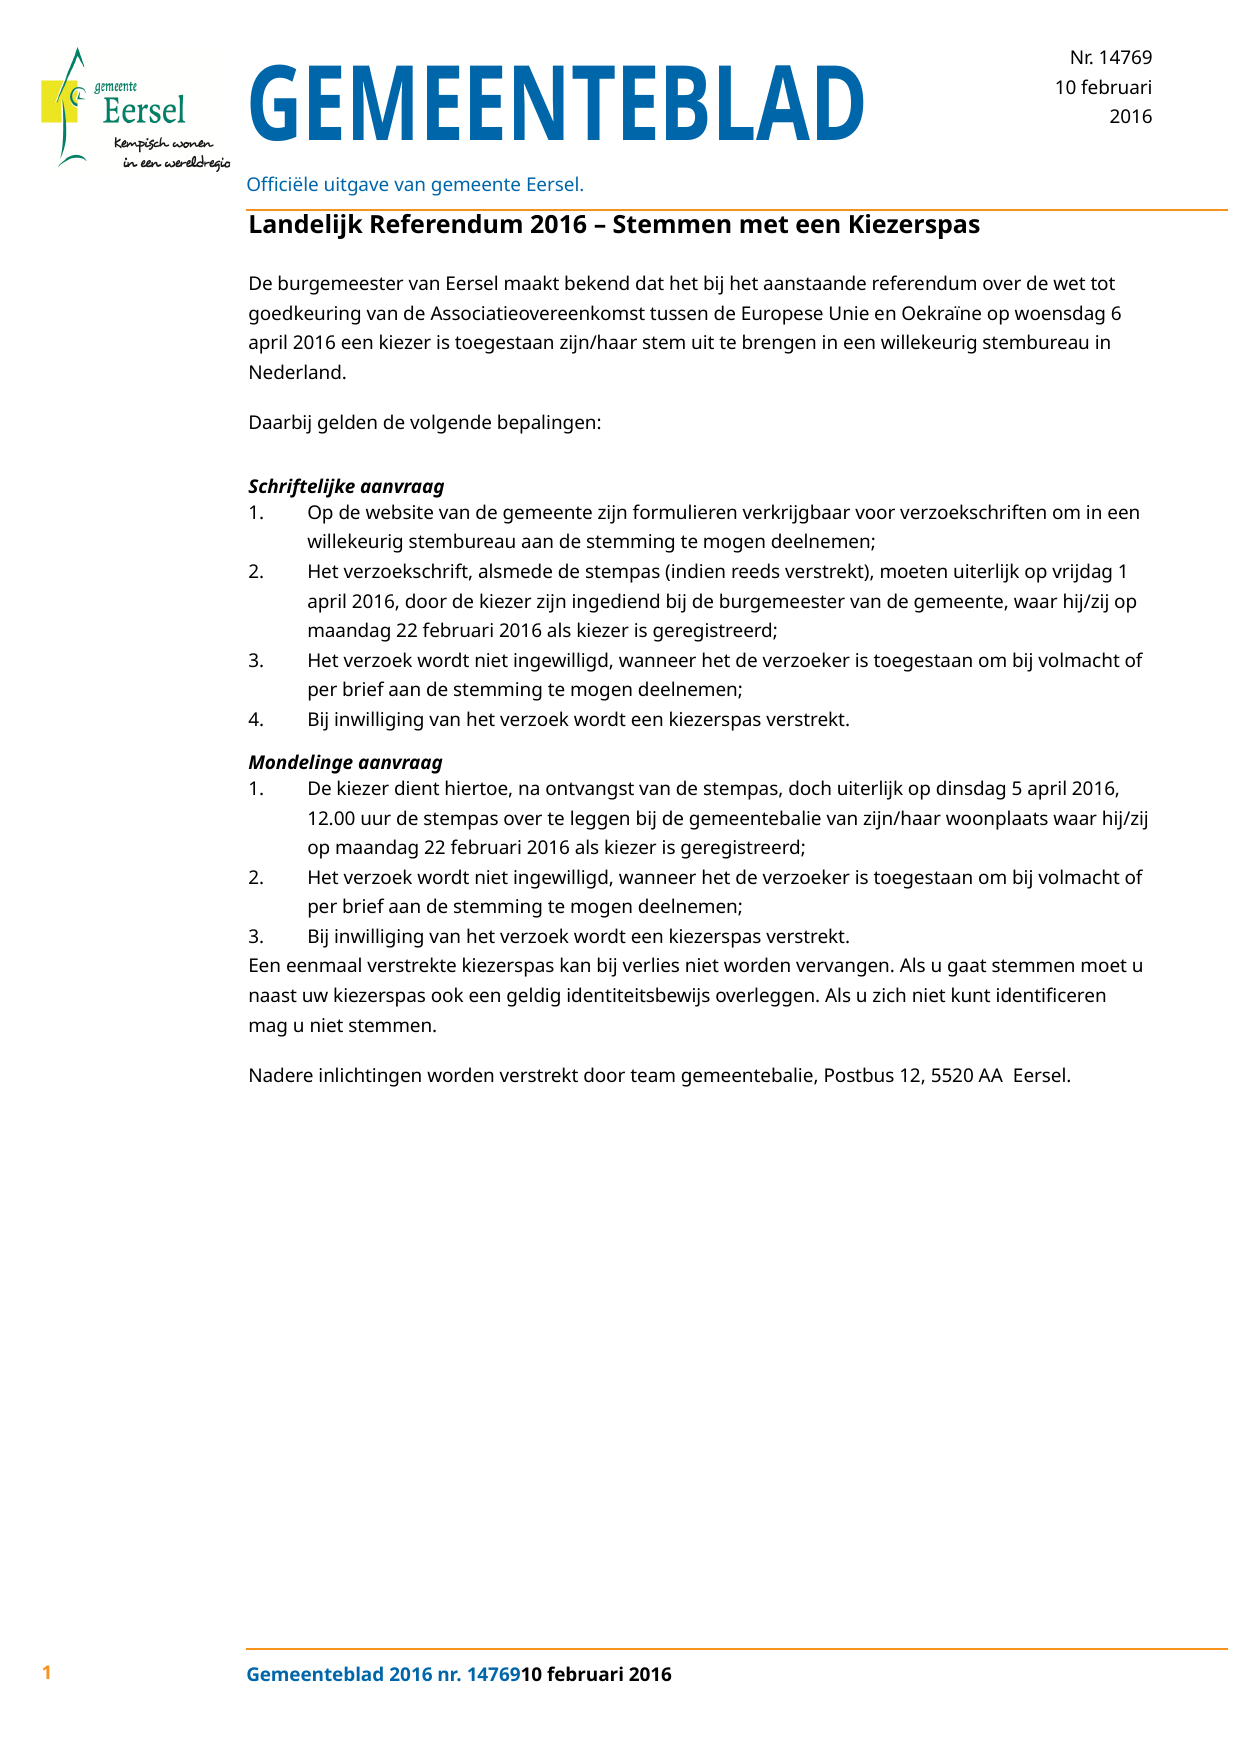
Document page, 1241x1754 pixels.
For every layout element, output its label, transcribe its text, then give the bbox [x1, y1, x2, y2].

text De burgemeester van Eersel maakt bekend dat het bij het aanstaande referendum over de wet tot goedkeuring van de Associatieovereenkomst tussen de Europese Unie en Oekraïne op woensdag 6 april 2016 een kiezer is toegestaan zijn/haar stem uit te brengen in een willekeurig stembureau in Nederland. [248, 270, 1152, 385]
list Op de website van de gemeente zijn formulieren verkrijgbaar voor verzoekschriften om in een willekeurig stembureau aan de stemming te mogen deelnemen; [248, 499, 1152, 554]
list Bij inwilliging van het verzoek wordt een kiezerspas verstrekt. [248, 706, 1152, 732]
text Een eenmaal verstrekte kiezerspas kan bij verlies niet worden vervangen. Als u gaat stemmen moet u naast uw kiezerspas ook een geldig identiteitsbewijs overleggen. Als u zich niet kunt identificeren mag u niet stemmen. [248, 953, 1152, 1037]
list Het verzoekschrift, alsmede de stempas (indien reeds verstrekt), moeten uiterlijk op vrijdag 1 april 2016, door de kiezer zijn ingediend bij de burgemeester van de gemeente, waar hij/zij op maandag 22 februari 2016 als kiezer is geregistreerd; [248, 558, 1152, 643]
picture [41, 47, 231, 172]
text Nadere inlichtingen worden verstrekt door team gemeentebalie, Postbus 12, 5520 AA Eersel. [248, 1062, 1152, 1088]
text Mondelinge aanvraag [248, 749, 1152, 775]
list Bij inwilliging van het verzoek wordt een kiezerspas verstrekt. [248, 923, 1152, 949]
list De kiezer dient hiertoe, na ontvangst van de stempas, doch uiterlijk op dinsdag 5 april 2016, 12.00 uur de stempas over te leggen bij de gemeentebalie van zijn/haar woonplaats waar hij/zij op maandag 22 februari 2016 als kiezer is geregistreerd; [248, 775, 1152, 860]
text Landelijk Referendum 2016 – Stemmen met een Kiezerspas [248, 211, 1152, 241]
text Daarbij gelden de volgende bepalingen: [248, 409, 1152, 435]
text Schriftelijke aanvraag [248, 473, 1152, 499]
list Het verzoek wordt niet ingewilligd, wanneer het de verzoeker is toegestaan om bij volmacht of per brief aan de stemming te mogen deelnemen; [248, 864, 1152, 919]
list Het verzoek wordt niet ingewilligd, wanneer het de verzoeker is toegestaan om bij volmacht of per brief aan de stemming te mogen deelnemen; [248, 647, 1152, 702]
